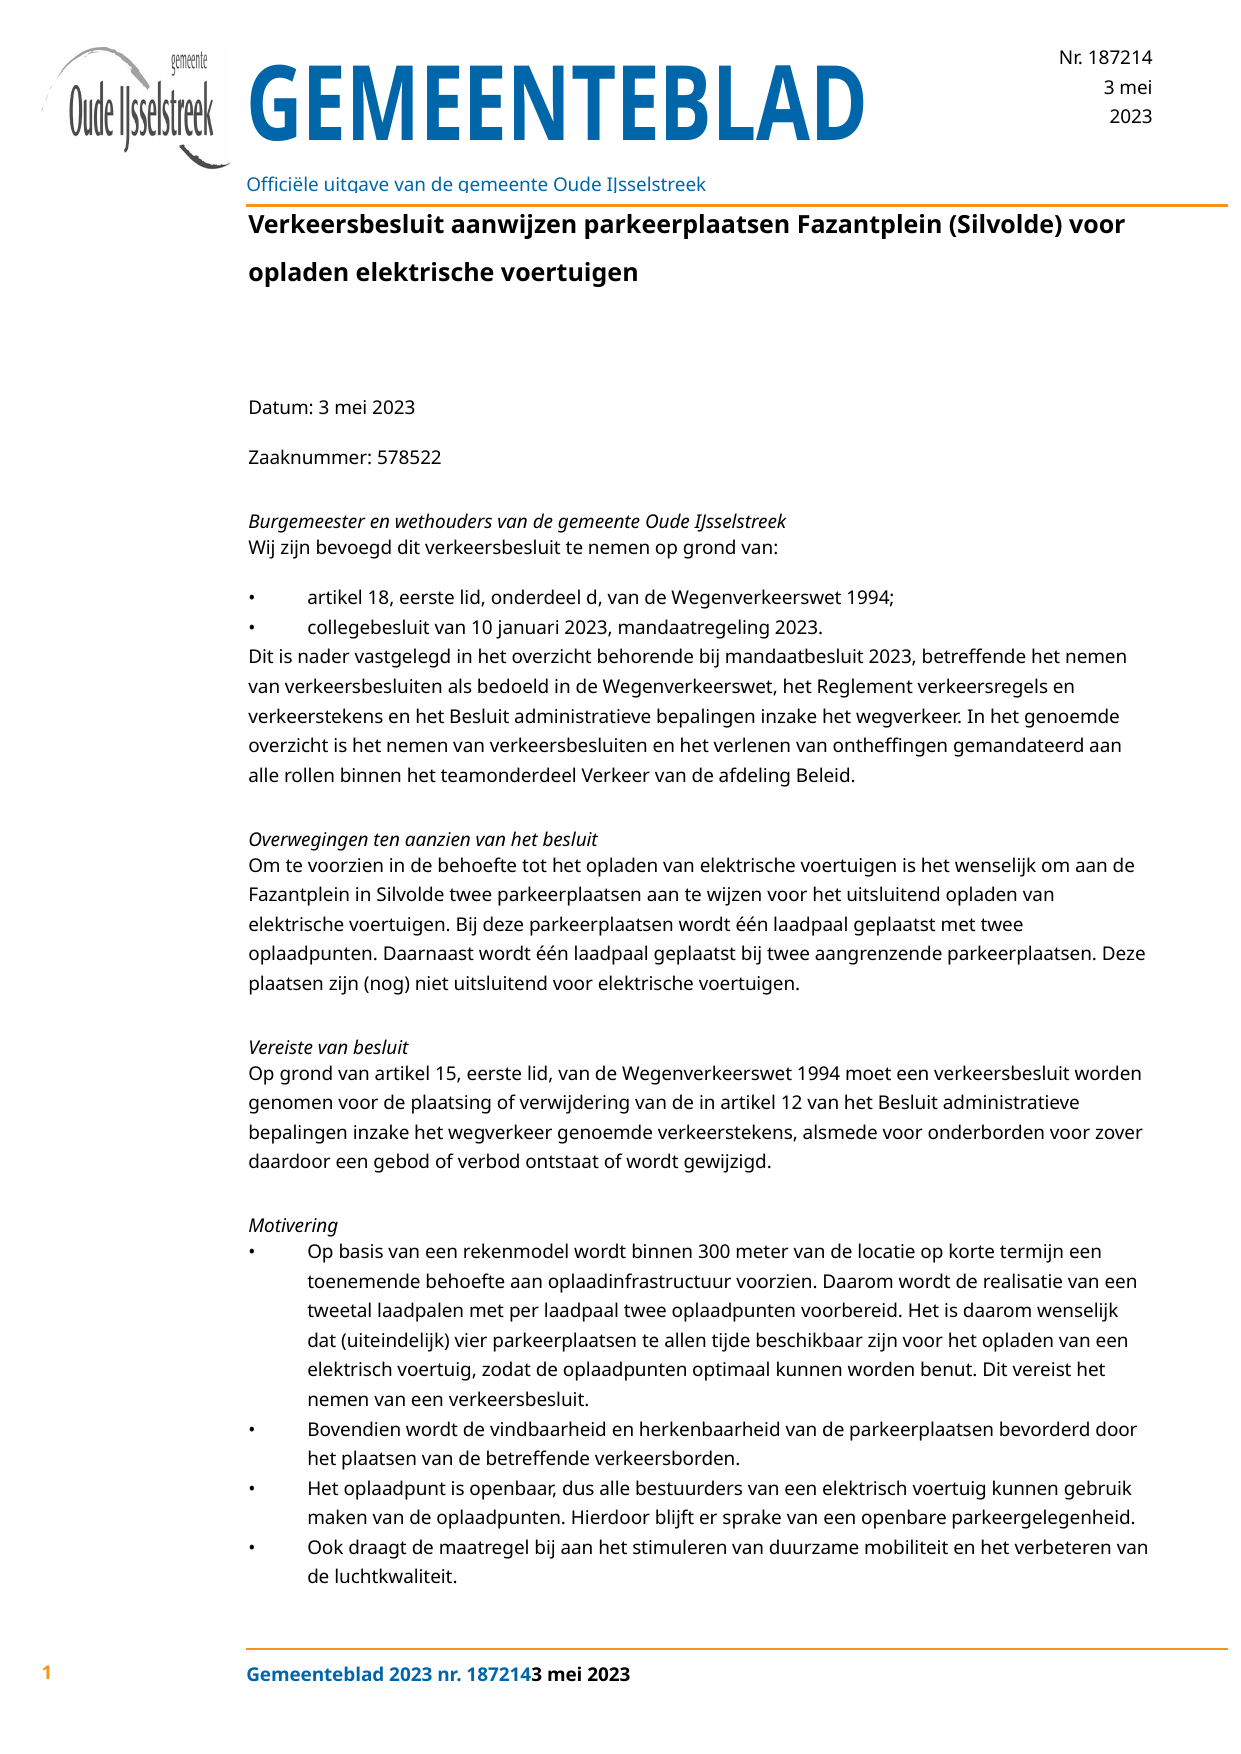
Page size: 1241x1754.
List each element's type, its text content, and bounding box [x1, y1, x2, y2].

text Op grond van artikel 15, eerste lid, van de Wegenverkeerswet 1994 moet een verkeersbesluit worden genomen voor de plaatsing of verwijdering van de in artikel 12 van het Besluit administratieve bepalingen inzake het wegverkeer genoemde verkeerstekens, alsmede voor onderborden voor zover daardoor een gebod of verbod ontstaat of wordt gewijzigd. [248, 1060, 1152, 1174]
list Bovendien wordt de vindbaarheid en herkenbaarheid van de parkeerplaatsen bevorderd door het plaatsen van de betreffende verkeersborden. [248, 1416, 1152, 1471]
list Het oplaadpunt is openbaar, dus alle bestuurders van een elektrisch voertuig kunnen gebruik maken van de oplaadpunten. Hierdoor blijft er sprake van een openbare parkeergelegenheid. [248, 1475, 1152, 1530]
text Dit is nader vastgelegd in het overzicht behorende bij mandaatbesluit 2023, betreffende het nemen van verkeersbesluiten als bedoeld in de Wegenverkeerswet, het Reglement verkeersregels en verkeerstekens en het Besluit administratieve bepalingen inzake het wegverkeer. In het genoemde overzicht is het nemen van verkeersbesluiten en het verlenen van ontheffingen gemandateerd aan alle rollen binnen het teamonderdeel Verkeer van de afdeling Beleid. [248, 644, 1152, 788]
text Motivering [248, 1212, 1152, 1238]
list collegebesluit van 10 januari 2023, mandaatregeling 2023. [248, 614, 1152, 640]
picture [41, 47, 231, 172]
text Verkeersbesluit aanwijzen parkeerplaatsen Fazantplein (Silvolde) voor opladen elektrische voertuigen [248, 207, 1152, 288]
text Burgemeester en wethouders van de gemeente Oude IJsselstreek [248, 508, 1152, 534]
text Om te voorzien in de behoefte tot het opladen van elektrische voertuigen is het wenselijk om aan de Fazantplein in Silvolde twee parkeerplaatsen aan te wijzen voor het uitsluitend opladen van elektrische voertuigen. Bij deze parkeerplaatsen wordt één laadpaal geplaatst met twee oplaadpunten. Daarnaast wordt één laadpaal geplaatst bij twee aangrenzende parkeerplaatsen. Deze plaatsen zijn (nog) niet uitsluitend voor elektrische voertuigen. [248, 852, 1152, 996]
text Datum: 3 mei 2023 [248, 394, 1152, 420]
text Vereiste van besluit [248, 1034, 1152, 1060]
text Zaaknummer: 578522 [248, 444, 1152, 470]
list Op basis van een rekenmodel wordt binnen 300 meter van de locatie op korte termijn een toenemende behoefte aan oplaadinfrastructuur voorzien. Daarom wordt de realisatie van een tweetal laadpalen met per laadpaal twee oplaadpunten voorbereid. Het is daarom wenselijk dat (uiteindelijk) vier parkeerplaatsen te allen tijde beschikbaar zijn voor het opladen van een elektrisch voertuig, zodat de oplaadpunten optimaal kunnen worden benut. Dit vereist het nemen van een verkeersbesluit. [248, 1238, 1152, 1412]
text Wij zijn bevoegd dit verkeersbesluit te nemen op grond van: [248, 534, 1152, 560]
list Ook draagt de maatregel bij aan het stimuleren van duurzame mobiliteit en het verbeteren van de luchtkwaliteit. [248, 1534, 1152, 1589]
list artikel 18, eerste lid, onderdeel d, van de Wegenverkeerswet 1994; [248, 584, 1152, 610]
text Overwegingen ten aanzien van het besluit [248, 826, 1152, 852]
